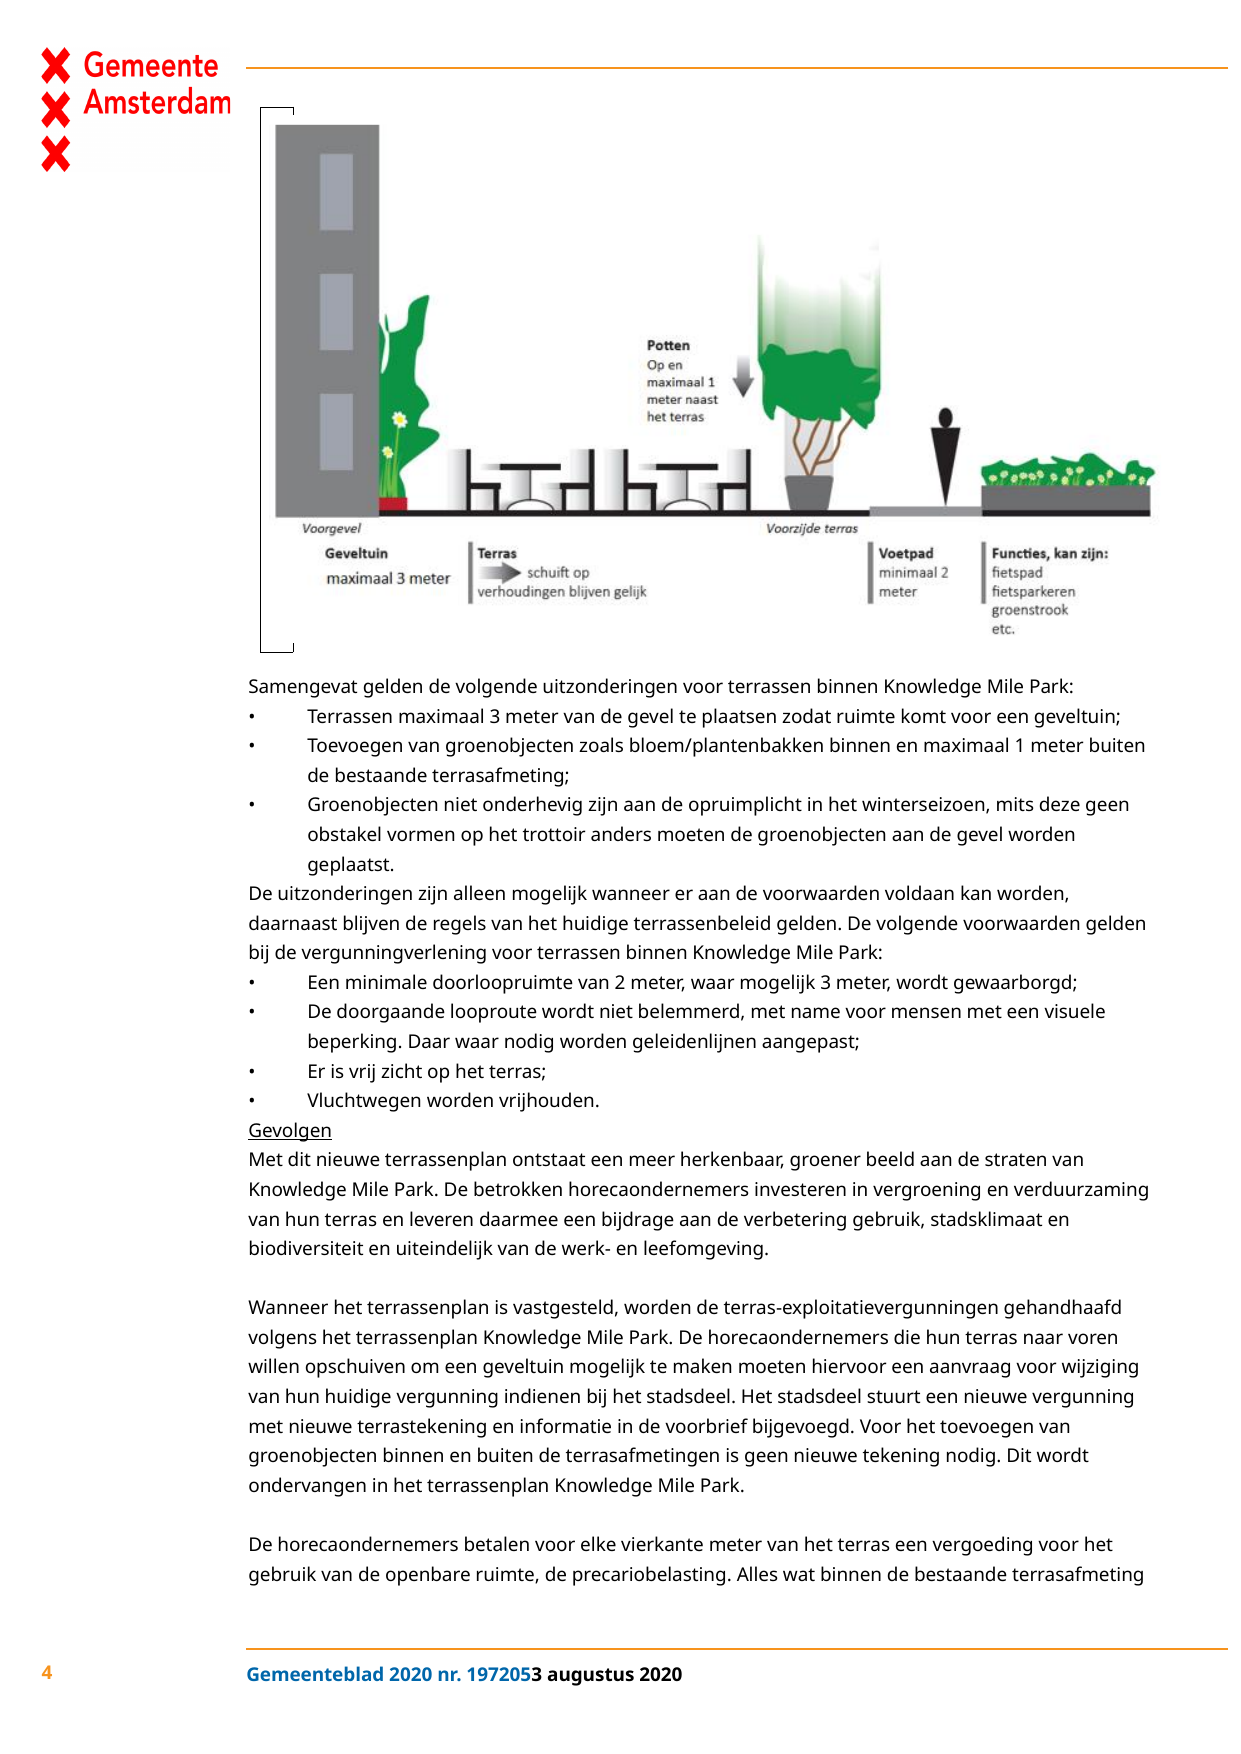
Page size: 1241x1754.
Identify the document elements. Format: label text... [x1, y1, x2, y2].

list Groenobjecten niet onderhevig zijn aan de opruimplicht in het winterseizoen, mits deze geen obstakel vormen op het trottoir anders moeten de groenobjecten aan de gevel worden geplaatst. [248, 792, 1152, 877]
text Samengevat gelden de volgende uitzonderingen voor terrassen binnen Knowledge Mile Park: [248, 673, 1152, 699]
picture [268, 115, 1162, 643]
list Vluchtwegen worden vrijhouden. [248, 1087, 1152, 1113]
list De doorgaande looproute wordt niet belemmerd, met name voor mensen met een visuele beperking. Daar waar nodig worden geleidenlijnen aangepast; [248, 999, 1152, 1054]
picture [41, 47, 231, 172]
list Er is vrij zicht op het terras; [248, 1058, 1152, 1084]
text Wanneer het terrassenplan is vastgesteld, worden de terras-exploitatievergunningen gehandhaafd volgens het terrassenplan Knowledge Mile Park. De horecaondernemers die hun terras naar voren willen opschuiven om een geveltuin mogelijk te maken moeten hiervoor een aanvraag voor wijziging van hun huidige vergunning indienen bij het stadsdeel. Het stadsdeel stuurt een nieuwe vergunning met nieuwe terrastekening en informatie in de voorbrief bijgevoegd. Voor het toevoegen van groenobjecten binnen en buiten de terrasafmetingen is geen nieuwe tekening nodig. Dit wordt ondervangen in het terrassenplan Knowledge Mile Park. [248, 1294, 1152, 1498]
text De uitzonderingen zijn alleen mogelijk wanneer er aan de voorwaarden voldaan kan worden, daarnaast blijven de regels van het huidige terrassenbeleid gelden. De volgende voorwaarden gelden bij de vergunningverlening voor terrassen binnen Knowledge Mile Park: [248, 880, 1152, 965]
list Een minimale doorloopruimte van 2 meter, waar mogelijk 3 meter, wordt gewaarborgd; [248, 969, 1152, 995]
text Gevolgen [248, 1117, 1152, 1143]
list Toevoegen van groenobjecten zoals bloem/plantenbakken binnen en maximaal 1 meter buiten de bestaande terrasafmeting; [248, 732, 1152, 788]
list Terrassen maximaal 3 meter van de gevel te plaatsen zodat ruimte komt voor een geveltuin; [248, 703, 1152, 729]
text Met dit nieuwe terrassenplan ontstaat een meer herkenbaar, groener beeld aan de straten van Knowledge Mile Park. De betrokken horecaondernemers investeren in vergroening en verduurzaming van hun terras en leveren daarmee een bijdrage aan de verbetering gebruik, stadsklimaat en biodiversiteit en uiteindelijk van de werk- en leefomgeving. [248, 1147, 1152, 1261]
text De horecaondernemers betalen voor elke vierkante meter van het terras een vergoeding voor het gebruik van de openbare ruimte, de precariobelasting. Alles wat binnen de bestaande terrasafmeting [248, 1531, 1152, 1587]
